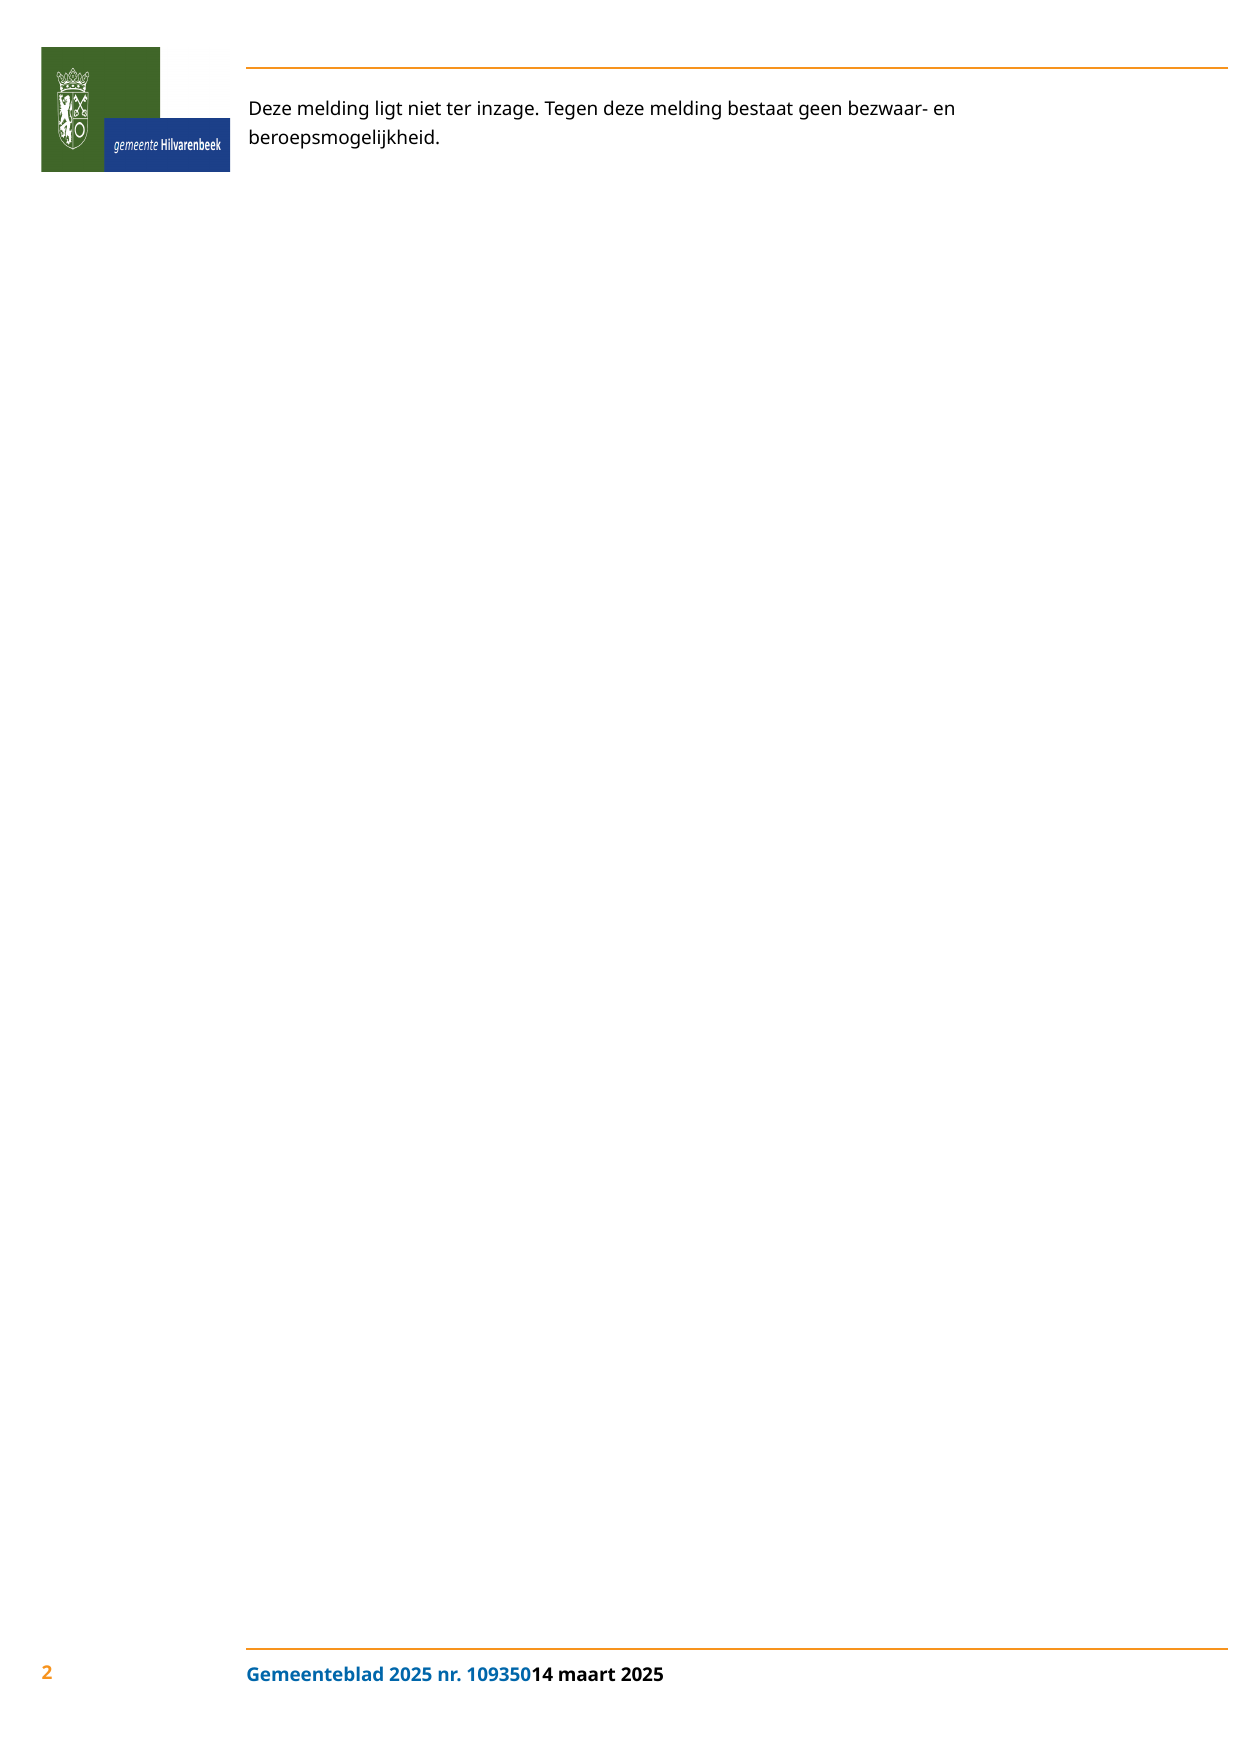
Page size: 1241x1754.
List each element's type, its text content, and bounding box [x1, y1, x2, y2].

text Deze melding ligt niet ter inzage. Tegen deze melding bestaat geen bezwaar- en beroepsmogelijkheid. [248, 95, 1152, 150]
picture [41, 47, 231, 172]
